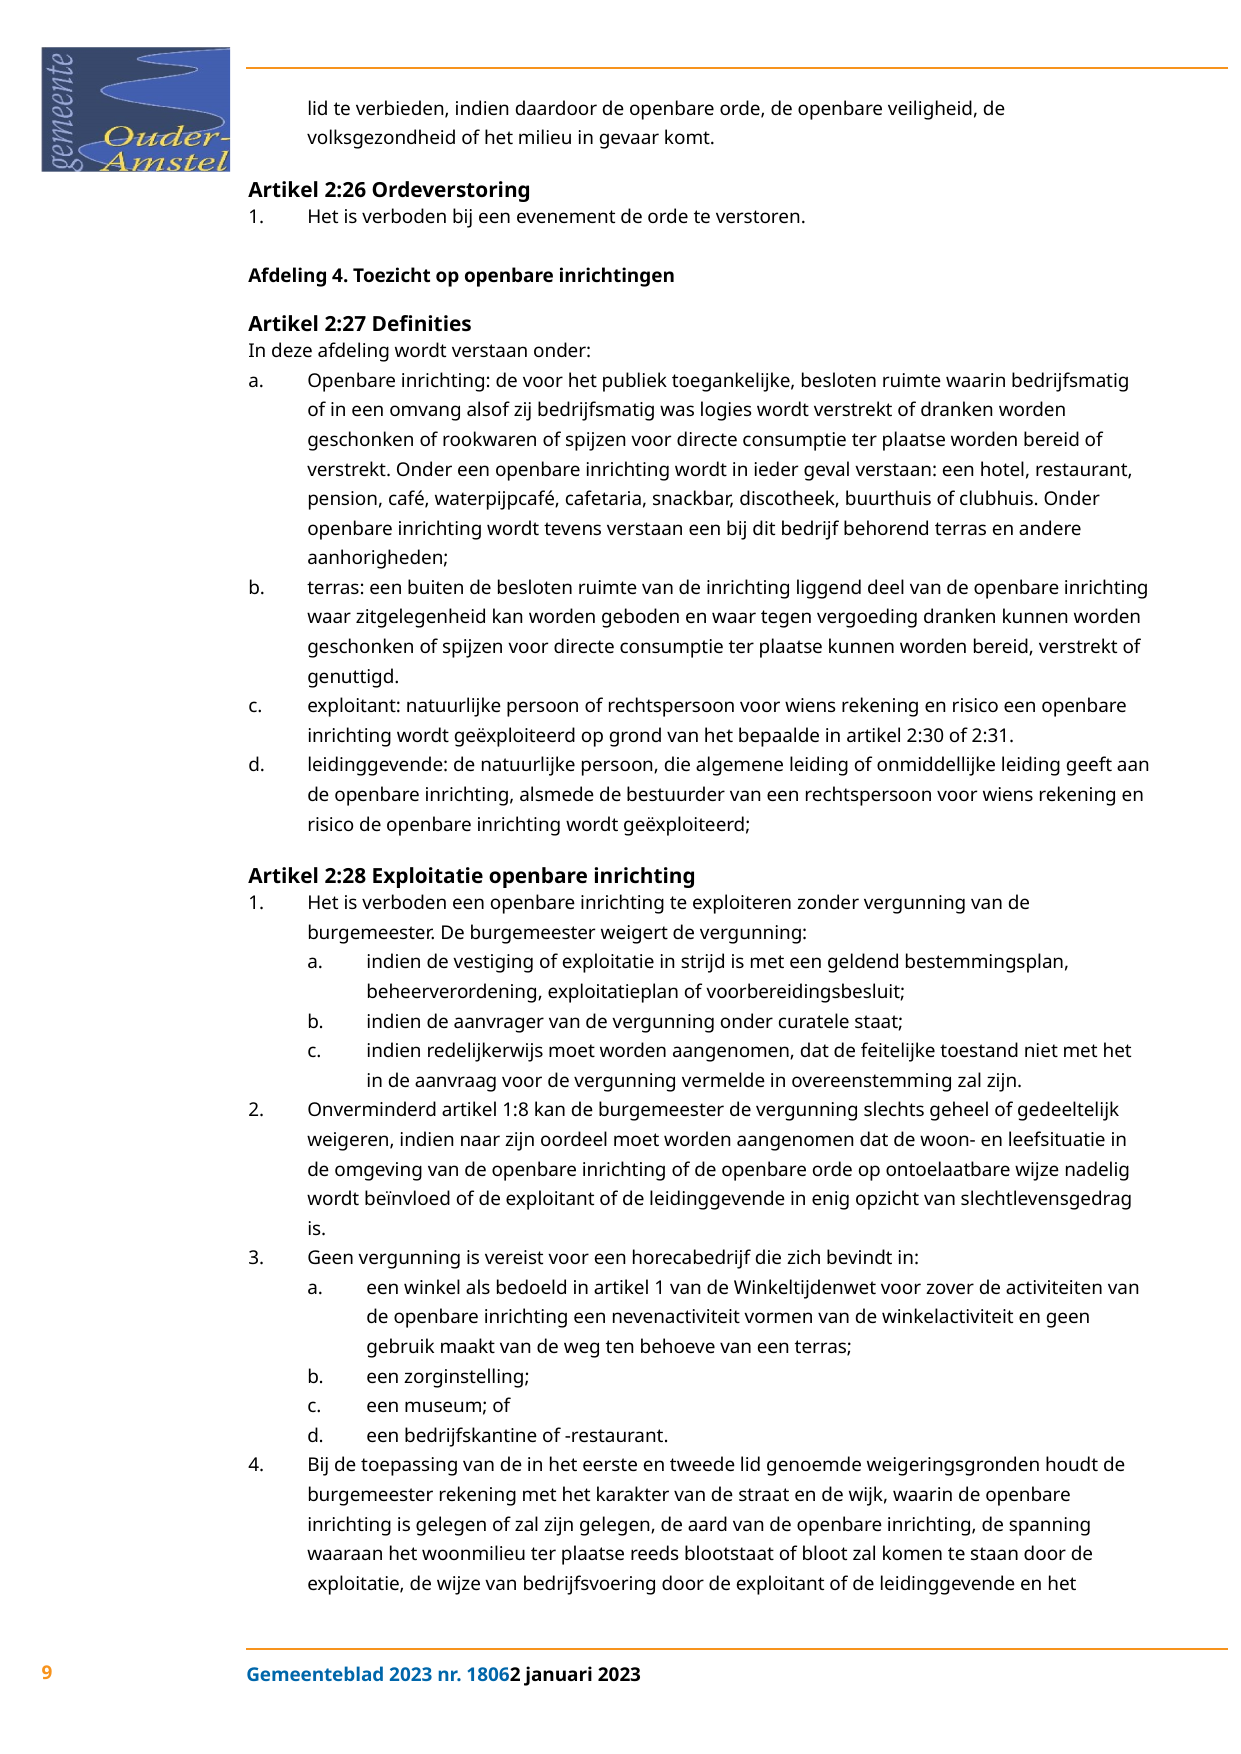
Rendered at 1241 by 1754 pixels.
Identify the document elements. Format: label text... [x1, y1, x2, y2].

list een bedrijfskantine of -restaurant. [307, 1422, 1152, 1448]
picture [41, 47, 231, 172]
text In deze afdeling wordt verstaan onder: [248, 337, 1152, 363]
list een winkel als bedoeld in artikel 1 van de Winkeltijdenwet voor zover de activiteiten van de openbare inrichting een nevenactiviteit vormen van de winkelactiviteit en geen gebruik maakt van de weg ten behoeve van een terras; [307, 1274, 1152, 1359]
list Bij de toepassing van de in het eerste en tweede lid genoemde weigeringsgronden houdt de burgemeester rekening met het karakter van de straat en de wijk, waarin de openbare inrichting is gelegen of zal zijn gelegen, de aard van de openbare inrichting, de spanning waaraan het woonmilieu ter plaatse reeds blootstaat of bloot zal komen te staan door de exploitatie, de wijze van bedrijfsvoering door de exploitant of de leidinggevende en het [248, 1452, 1152, 1596]
text Artikel 2:27 Definities [248, 309, 1152, 337]
list indien de vestiging of exploitatie in strijd is met een geldend bestemmingsplan, beheerverordening, exploitatieplan of voorbereidingsbesluit; [307, 949, 1152, 1004]
list Onverminderd artikel 1:8 kan de burgemeester de vergunning slechts geheel of gedeeltelijk weigeren, indien naar zijn oordeel moet worden aangenomen dat de woon- en leefsituatie in de omgeving van de openbare inrichting of de openbare orde op ontoelaatbare wijze nadelig wordt beïnvloed of de exploitant of de leidinggevende in enig opzicht van slechtlevensgedrag is. [248, 1097, 1152, 1241]
list leidinggevende: de natuurlijke persoon, die algemene leiding of onmiddellijke leiding geeft aan de openbare inrichting, alsmede de bestuurder van een rechtspersoon voor wiens rekening en risico de openbare inrichting wordt geëxploiteerd; [248, 752, 1152, 836]
text Artikel 2:26 Ordeverstoring [248, 175, 1152, 203]
text Afdeling 4. Toezicht op openbare inrichtingen [248, 262, 1152, 288]
text Artikel 2:28 Exploitatie openbare inrichting [248, 861, 1152, 889]
list een museum; of [307, 1392, 1152, 1418]
list Het is verboden bij een evenement de orde te verstoren. [248, 203, 1152, 229]
list indien de aanvrager van de vergunning onder curatele staat; [307, 1008, 1152, 1034]
list terras: een buiten de besloten ruimte van de inrichting liggend deel van de openbare inrichting waar zitgelegenheid kan worden geboden en waar tegen vergoeding dranken kunnen worden geschonken of spijzen voor directe consumptie ter plaatse kunnen worden bereid, verstrekt of genuttigd. [248, 574, 1152, 688]
list exploitant: natuurlijke persoon of rechtspersoon voor wiens rekening en risico een openbare inrichting wordt geëxploiteerd op grond van het bepaalde in artikel 2:30 of 2:31. [248, 692, 1152, 748]
list Openbare inrichting: de voor het publiek toegankelijke, besloten ruimte waarin bedrijfsmatig of in een omvang alsof zij bedrijfsmatig was logies wordt verstrekt of dranken worden geschonken of rookwaren of spijzen voor directe consumptie ter plaatse worden bereid of verstrekt. Onder een openbare inrichting wordt in ieder geval verstaan: een hotel, restaurant, pension, café, waterpijpcafé, cafetaria, snackbar, discotheek, buurthuis of clubhuis. Onder openbare inrichting wordt tevens verstaan een bij dit bedrijf behorend terras en andere aanhorigheden; [248, 367, 1152, 570]
list indien redelijkerwijs moet worden aangenomen, dat de feitelijke toestand niet met het in de aanvraag voor de vergunning vermelde in overeenstemming zal zijn. [307, 1037, 1152, 1093]
list Het is verboden een openbare inrichting te exploiteren zonder vergunning van de burgemeester. De burgemeester weigert de vergunning: [248, 889, 1152, 945]
list Geen vergunning is vereist voor een horecabedrijf die zich bevindt in: [248, 1244, 1152, 1270]
list lid te verbieden, indien daardoor de openbare orde, de openbare veiligheid, de volksgezondheid of het milieu in gevaar komt. [248, 95, 1152, 150]
list een zorginstelling; [307, 1363, 1152, 1389]
